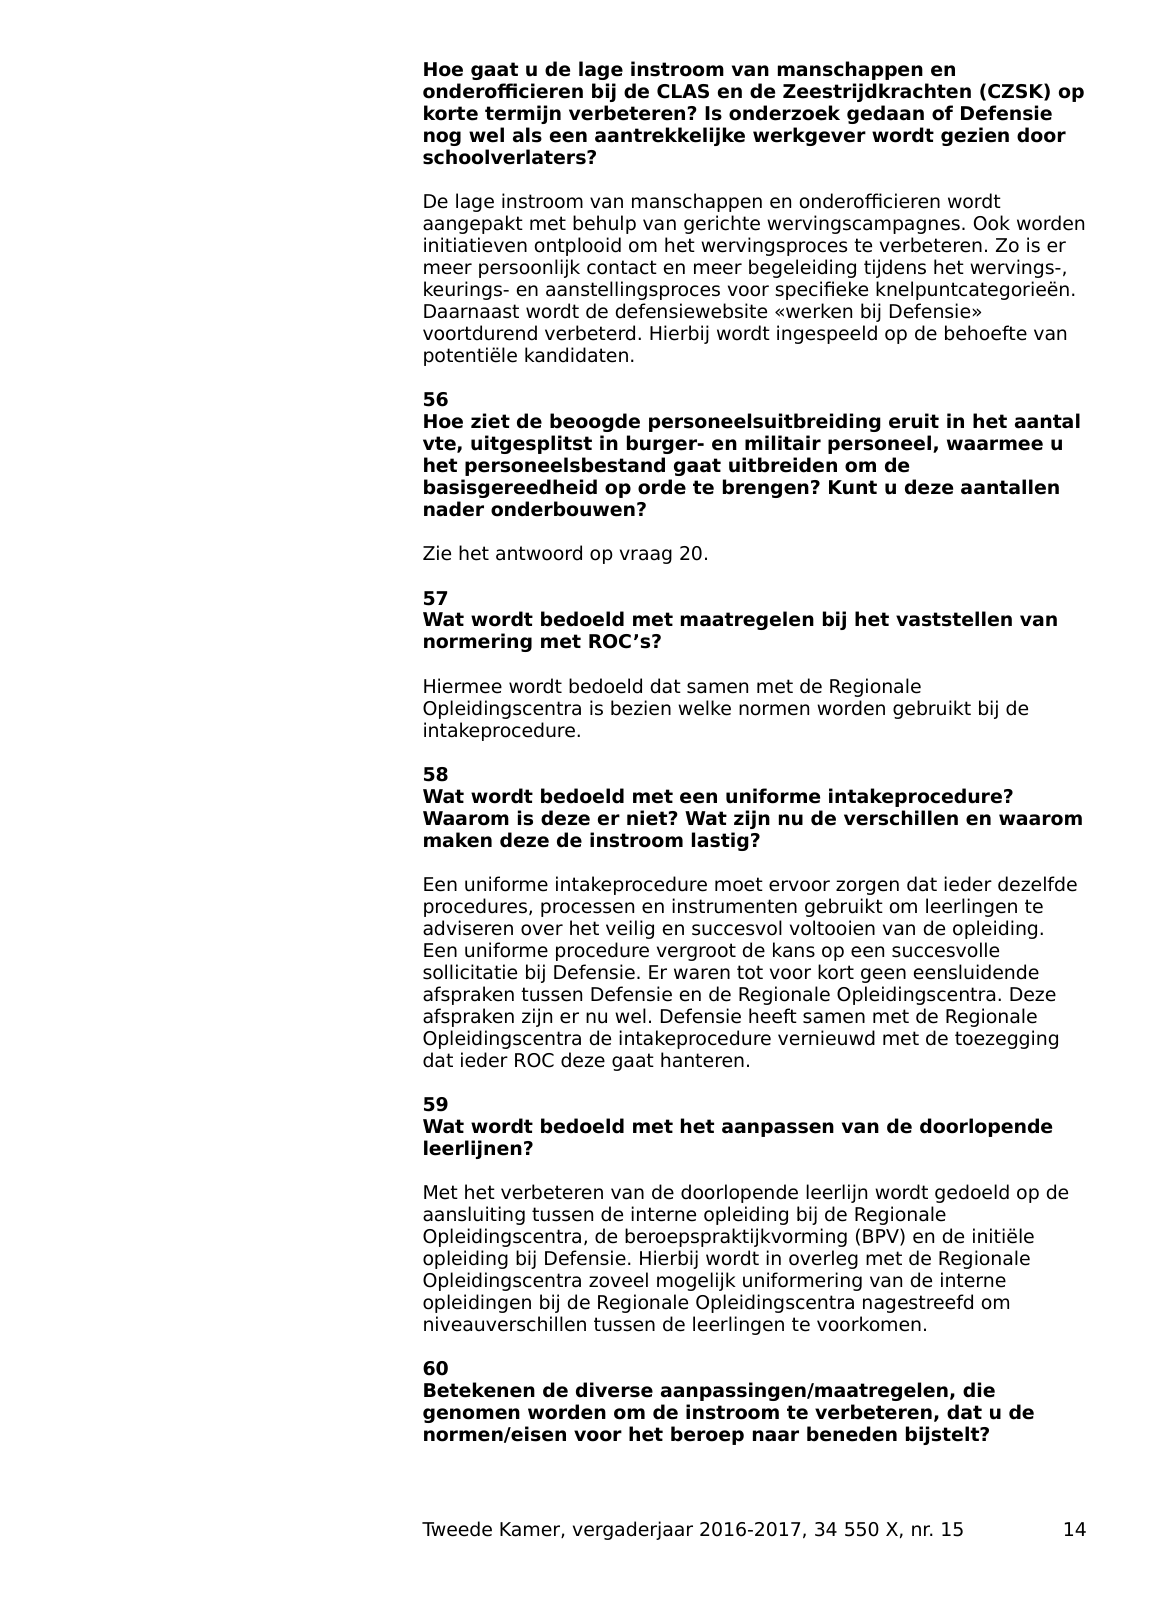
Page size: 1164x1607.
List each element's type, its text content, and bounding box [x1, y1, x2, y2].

text Wat wordt bedoeld met het aanpassen van de doorlopende leerlijnen? [422, 1116, 1087, 1160]
text Zie het antwoord op vraag 20. [422, 543, 1087, 565]
text 56 [422, 389, 1087, 411]
text Wat wordt bedoeld met een uniforme intakeprocedure? Waarom is deze er niet? Wat zijn nu de verschillen en waarom maken deze de instroom lastig? [422, 786, 1087, 852]
text 59 [422, 1094, 1087, 1116]
text 60 [422, 1358, 1087, 1380]
text Hoe ziet de beoogde personeelsuitbreiding eruit in het aantal vte, uitgesplitst in burger- en militair personeel, waarmee u het personeelsbestand gaat uitbreiden om de basisgereedheid op orde te brengen? Kunt u deze aantallen nader onderbouwen? [422, 411, 1087, 521]
text Hoe gaat u de lage instroom van manschappen en onderofficieren bij de CLAS en de Zeestrijdkrachten (CZSK) op korte termijn verbeteren? Is onderzoek gedaan of Defensie nog wel als een aantrekkelijke werkgever wordt gezien door schoolverlaters? [422, 59, 1087, 169]
text Betekenen de diverse aanpassingen/maatregelen, die genomen worden om de instroom te verbeteren, dat u de normen/eisen voor het beroep naar beneden bijstelt? [422, 1380, 1087, 1446]
text Hiermee wordt bedoeld dat samen met de Regionale Opleidingscentra is bezien welke normen worden gebruikt bij de intakeprocedure. [422, 676, 1087, 741]
text De lage instroom van manschappen en onderofficieren wordt aangepakt met behulp van gerichte wervingscampagnes. Ook worden initiatieven ontplooid om het wervingsproces te verbeteren. Zo is er meer persoonlijk contact en meer begeleiding tijdens het wervings-, keurings- en aanstellingsproces voor specifieke knelpuntcategorieën. Daarnaast wordt de defensiewebsite «werken bij Defensie» voortdurend verbeterd. Hierbij wordt ingespeeld op de behoefte van potentiële kandidaten. [422, 191, 1087, 367]
text Een uniforme intakeprocedure moet ervoor zorgen dat ieder dezelfde procedures, processen en instrumenten gebruikt om leerlingen te adviseren over het veilig en succesvol voltooien van de opleiding. Een uniforme procedure vergroot de kans op een succesvolle sollicitatie bij Defensie. Er waren tot voor kort geen eensluidende afspraken tussen Defensie en de Regionale Opleidingscentra. Deze afspraken zijn er nu wel. Defensie heeft samen met de Regionale Opleidingscentra de intakeprocedure vernieuwd met de toezegging dat ieder ROC deze gaat hanteren. [422, 874, 1087, 1072]
text Wat wordt bedoeld met maatregelen bij het vaststellen van normering met ROC’s? [422, 609, 1087, 653]
text 57 [422, 587, 1087, 609]
text Met het verbeteren van de doorlopende leerlijn wordt gedoeld op de aansluiting tussen de interne opleiding bij de Regionale Opleidingscentra, de beroepspraktijkvorming (BPV) en de initiële opleiding bij Defensie. Hierbij wordt in overleg met de Regionale Opleidingscentra zoveel mogelijk uniformering van de interne opleidingen bij de Regionale Opleidingscentra nagestreefd om niveauverschillen tussen de leerlingen te voorkomen. [422, 1182, 1087, 1336]
text 58 [422, 764, 1087, 786]
